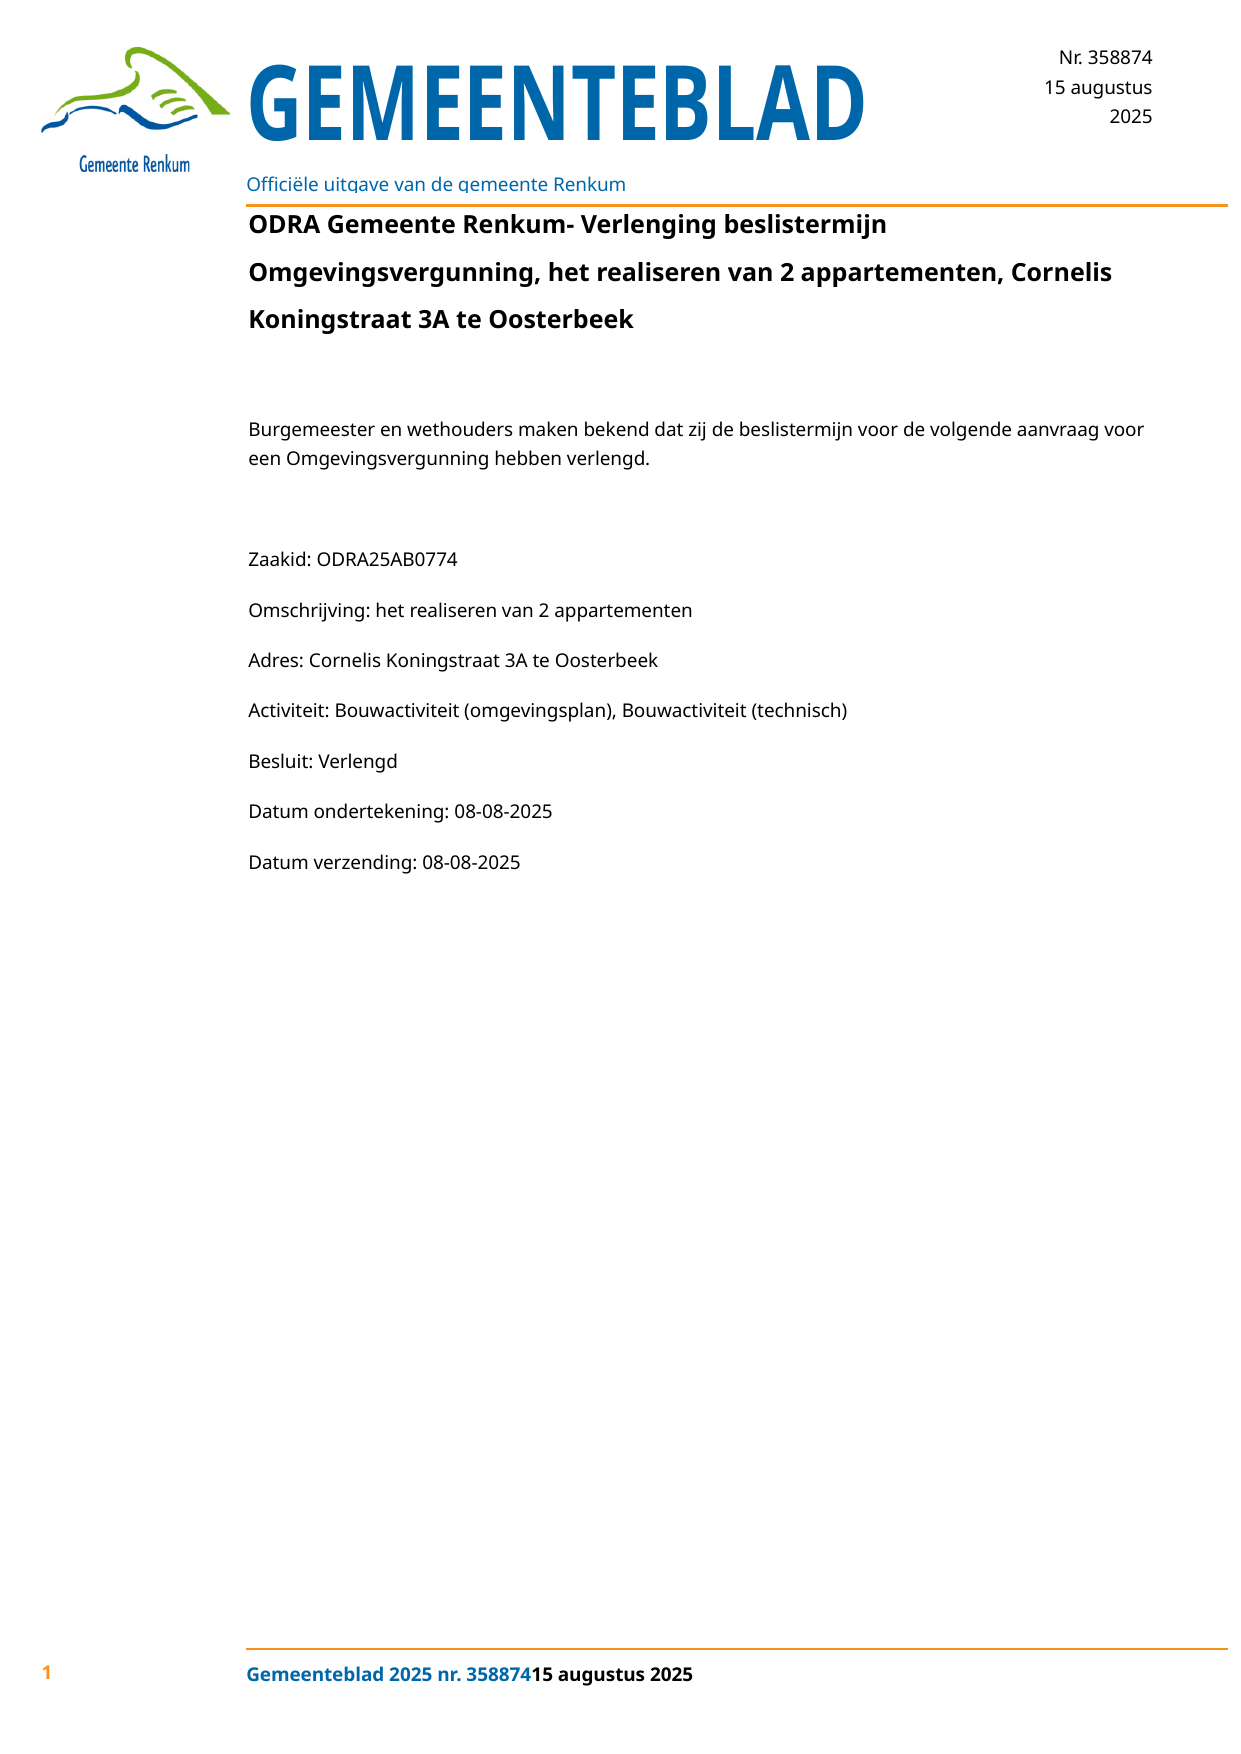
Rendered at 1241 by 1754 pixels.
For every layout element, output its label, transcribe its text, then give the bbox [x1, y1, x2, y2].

text Datum ondertekening: 08-08-2025 [248, 798, 1152, 824]
text Activiteit: Bouwactiviteit (omgevingsplan), Bouwactiviteit (technisch) [248, 698, 1152, 723]
text Adres: Cornelis Koningstraat 3A te Oosterbeek [248, 647, 1152, 673]
text Omschrijving: het realiseren van 2 appartementen [248, 597, 1152, 622]
text Besluit: Verlengd [248, 748, 1152, 774]
picture [41, 47, 231, 172]
text Zaakid: ODRA25AB0774 [248, 546, 1152, 572]
text Datum verzending: 08-08-2025 [248, 849, 1152, 874]
text ODRA Gemeente Renkum- Verlenging beslistermijn Omgevingsvergunning, het realiseren van 2 appartementen, Cornelis Koningstraat 3A te Oosterbeek [248, 207, 1152, 336]
text Burgemeester en wethouders maken bekend dat zij de beslistermijn voor de volgende aanvraag voor een Omgevingsvergunning hebben verlengd. [248, 416, 1152, 471]
